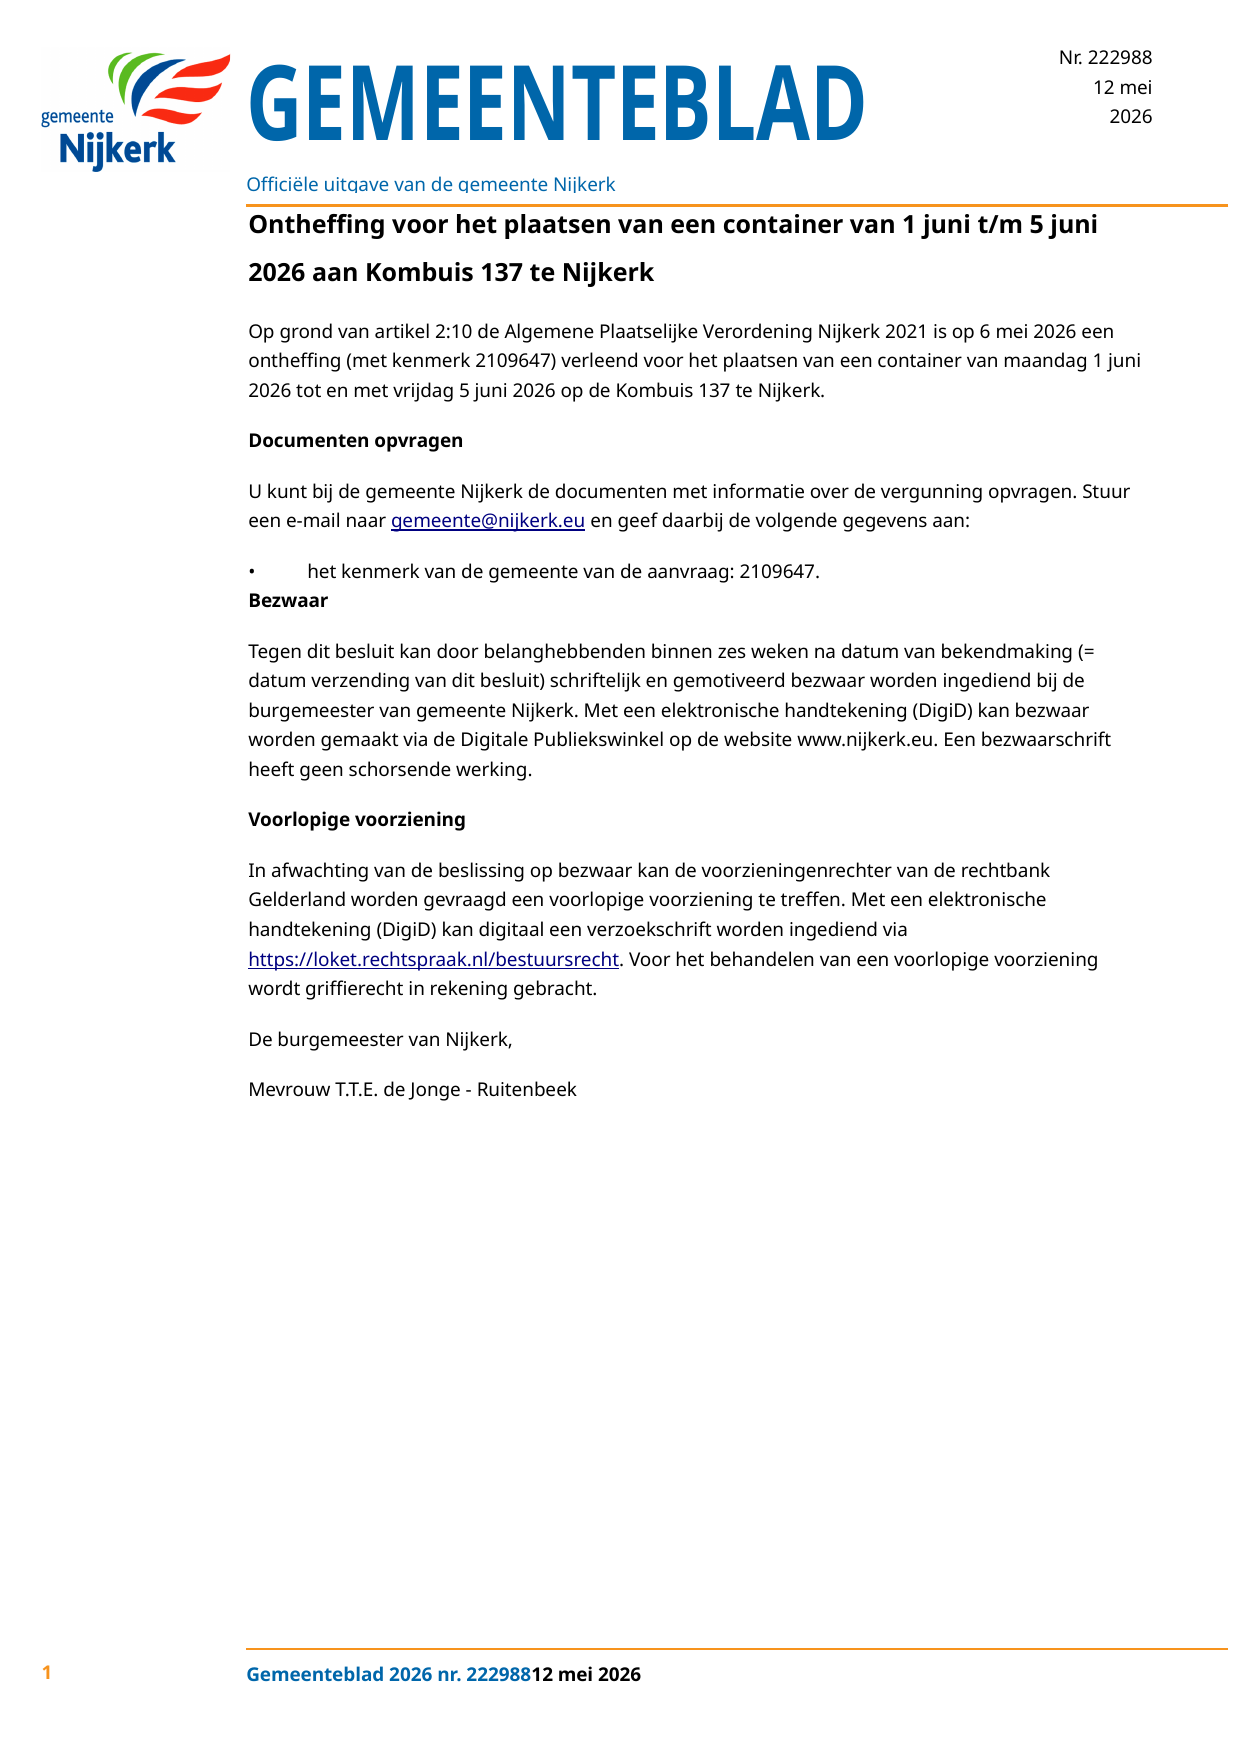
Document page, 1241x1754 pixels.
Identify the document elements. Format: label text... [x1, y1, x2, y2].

text In afwachting van de beslissing op bezwaar kan de voorzieningenrechter van de rechtbank Gelderland worden gevraagd een voorlopige voorziening te treffen. Met een elektronische handtekening (DigiD) kan digitaal een verzoekschrift worden ingediend via https://loket.rechtspraak.nl/bestuursrecht. Voor het behandelen van een voorlopige voorziening wordt griffierecht in rekening gebracht. [248, 857, 1152, 1001]
picture [41, 47, 231, 172]
list het kenmerk van de gemeente van de aanvraag: 2109647. [248, 558, 1152, 584]
text Mevrouw T.T.E. de Jonge - Ruitenbeek [248, 1076, 1152, 1102]
text U kunt bij de gemeente Nijkerk de documenten met informatie over de vergunning opvragen. Stuur een e-mail naar gemeente@nijkerk.eu en geef daarbij de volgende gegevens aan: [248, 478, 1152, 533]
text Tegen dit besluit kan door belanghebbenden binnen zes weken na datum van bekendmaking (= datum verzending van dit besluit) schriftelijk en gemotiveerd bezwaar worden ingediend bij de burgemeester van gemeente Nijkerk. Met een elektronische handtekening (DigiD) kan bezwaar worden gemaakt via de Digitale Publiekswinkel op de website www.nijkerk.eu. Een bezwaarschrift heeft geen schorsende werking. [248, 638, 1152, 782]
text Ontheffing voor het plaatsen van een container van 1 juni t/m 5 juni 2026 aan Kombuis 137 te Nijkerk [248, 207, 1152, 288]
text Op grond van artikel 2:10 de Algemene Plaatselijke Verordening Nijkerk 2021 is op 6 mei 2026 een ontheffing (met kenmerk 2109647) verleend voor het plaatsen van een container van maandag 1 juni 2026 tot en met vrijdag 5 juni 2026 op de Kombuis 137 te Nijkerk. [248, 318, 1152, 403]
text Documenten opvragen [248, 427, 1152, 453]
text Bezwaar [248, 587, 1152, 613]
text Voorlopige voorziening [248, 807, 1152, 832]
text De burgemeester van Nijkerk, [248, 1026, 1152, 1052]
